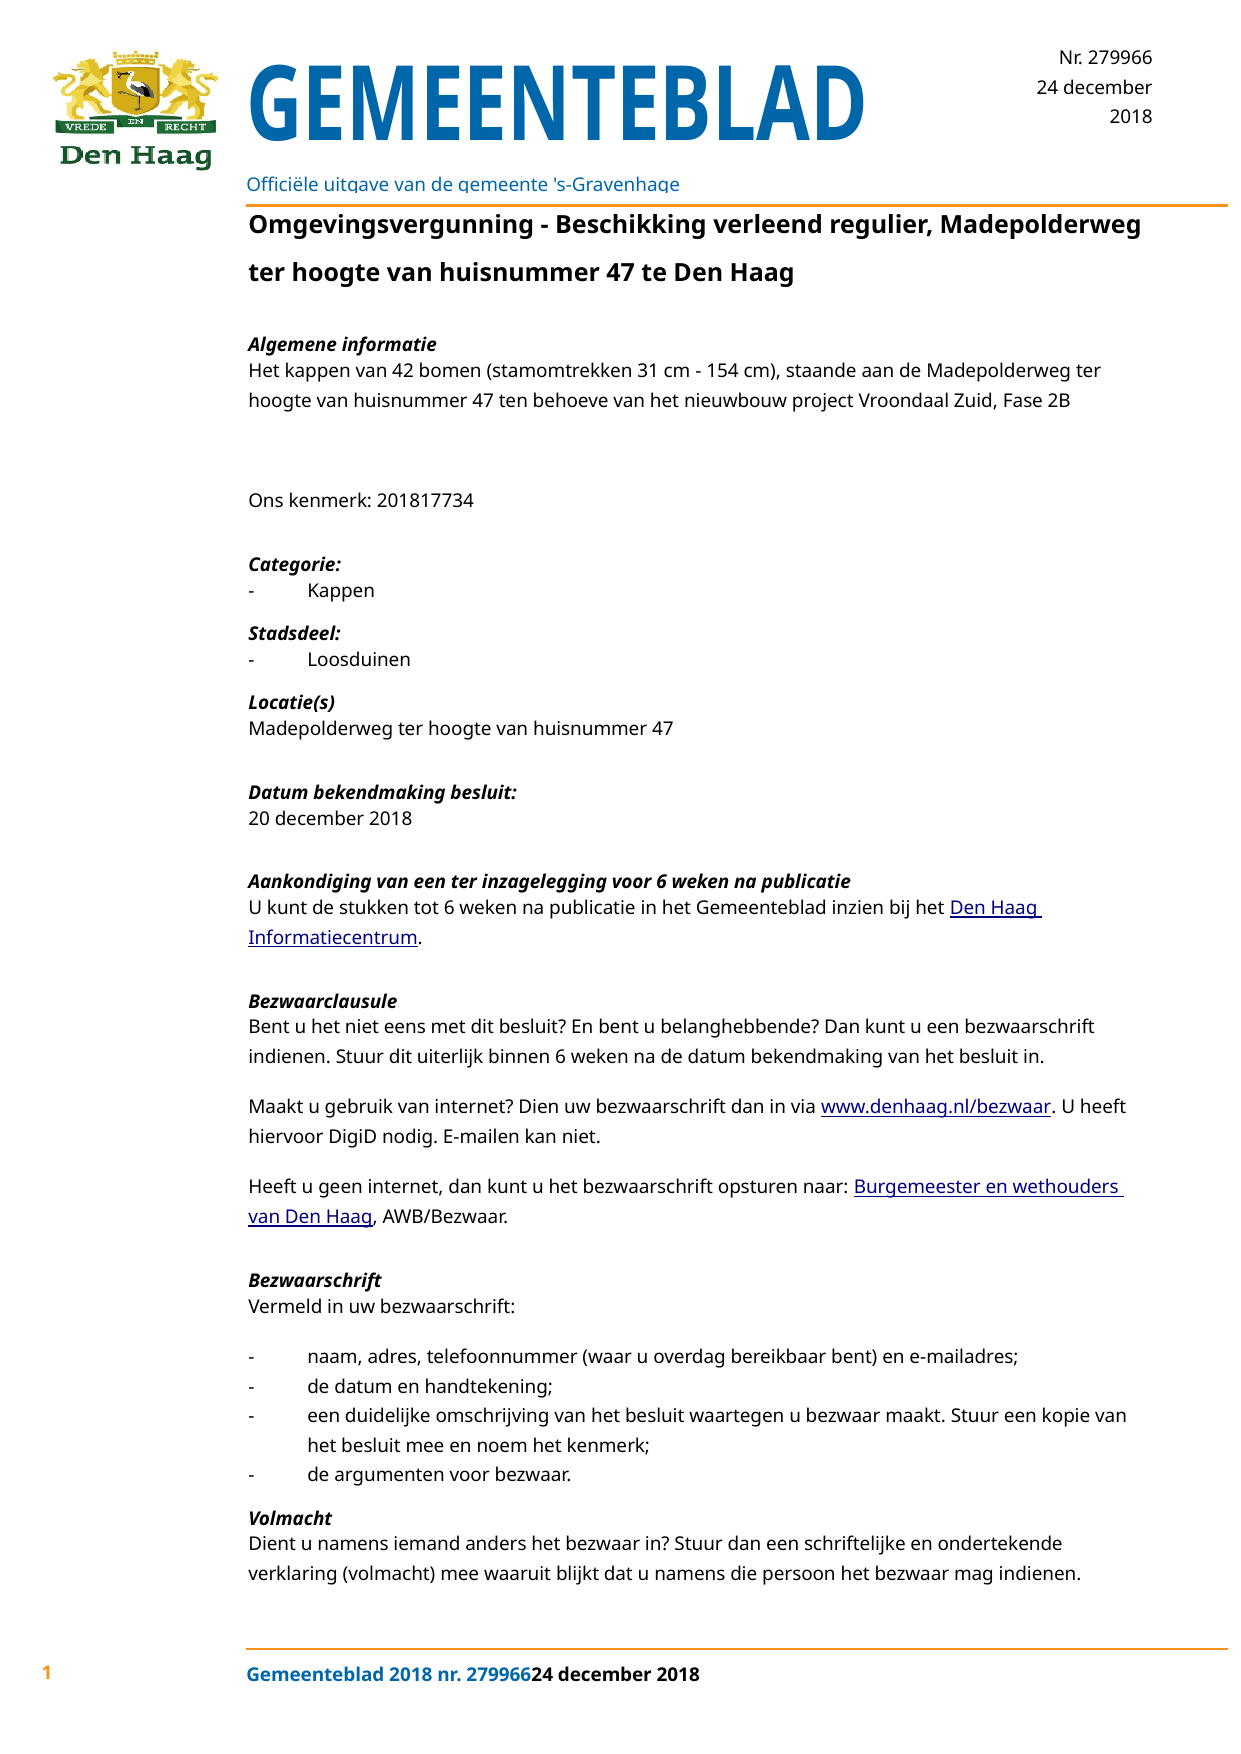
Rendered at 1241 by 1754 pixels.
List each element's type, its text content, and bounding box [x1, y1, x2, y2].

list Loosduinen [248, 646, 1152, 672]
text Volmacht [248, 1505, 1152, 1531]
text Maakt u gebruik van internet? Dien uw bezwaarschrift dan in via www.denhaag.nl/bezwaar. U heeft hiervoor DigiD nodig. E-mailen kan niet. [248, 1094, 1152, 1149]
text 20 december 2018 [248, 805, 1152, 830]
text Bezwaarclausule [248, 988, 1152, 1014]
text Vermeld in uw bezwaarschrift: [248, 1293, 1152, 1319]
text Madepolderweg ter hoogte van huisnummer 47 [248, 715, 1152, 741]
text Dient u namens iemand anders het bezwaar in? Stuur dan een schriftelijke en ondertekende verklaring (volmacht) mee waaruit blijkt dat u namens die persoon het bezwaar mag indienen. [248, 1531, 1152, 1586]
text Bent u het niet eens met dit besluit? En bent u belanghebbende? Dan kunt u een bezwaarschrift indienen. Stuur dit uiterlijk binnen 6 weken na de datum bekendmaking van het besluit in. [248, 1014, 1152, 1069]
list Kappen [248, 577, 1152, 603]
list de datum en handtekening; [248, 1373, 1152, 1399]
list naam, adres, telefoonnummer (waar u overdag bereikbaar bent) en e-mailadres; [248, 1343, 1152, 1369]
text Aankondiging van een ter inzagelegging voor 6 weken na publicatie [248, 869, 1152, 894]
picture [41, 47, 231, 172]
text Ons kenmerk: 201817734 [248, 488, 1152, 513]
text Algemene informatie [248, 331, 1152, 357]
list de argumenten voor bezwaar. [248, 1462, 1152, 1487]
text Locatie(s) [248, 689, 1152, 715]
text Categorie: [248, 552, 1152, 577]
text Omgevingsvergunning - Beschikking verleend regulier, Madepolderweg ter hoogte van huisnummer 47 te Den Haag [248, 207, 1152, 288]
text U kunt de stukken tot 6 weken na publicatie in het Gemeenteblad inzien bij het Den Haag Informatiecentrum. [248, 894, 1152, 950]
text Datum bekendmaking besluit: [248, 779, 1152, 805]
text Bezwaarschrift [248, 1267, 1152, 1293]
list een duidelijke omschrijving van het besluit waartegen u bezwaar maakt. Stuur een kopie van het besluit mee en noem het kenmerk; [248, 1402, 1152, 1458]
text Het kappen van 42 bomen (stamomtrekken 31 cm - 154 cm), staande aan de Madepolderweg ter hoogte van huisnummer 47 ten behoeve van het nieuwbouw project Vroondaal Zuid, Fase 2B [248, 357, 1152, 412]
text Stadsdeel: [248, 620, 1152, 646]
text Heeft u geen internet, dan kunt u het bezwaarschrift opsturen naar: Burgemeester en wethouders van Den Haag, AWB/Bezwaar. [248, 1174, 1152, 1229]
